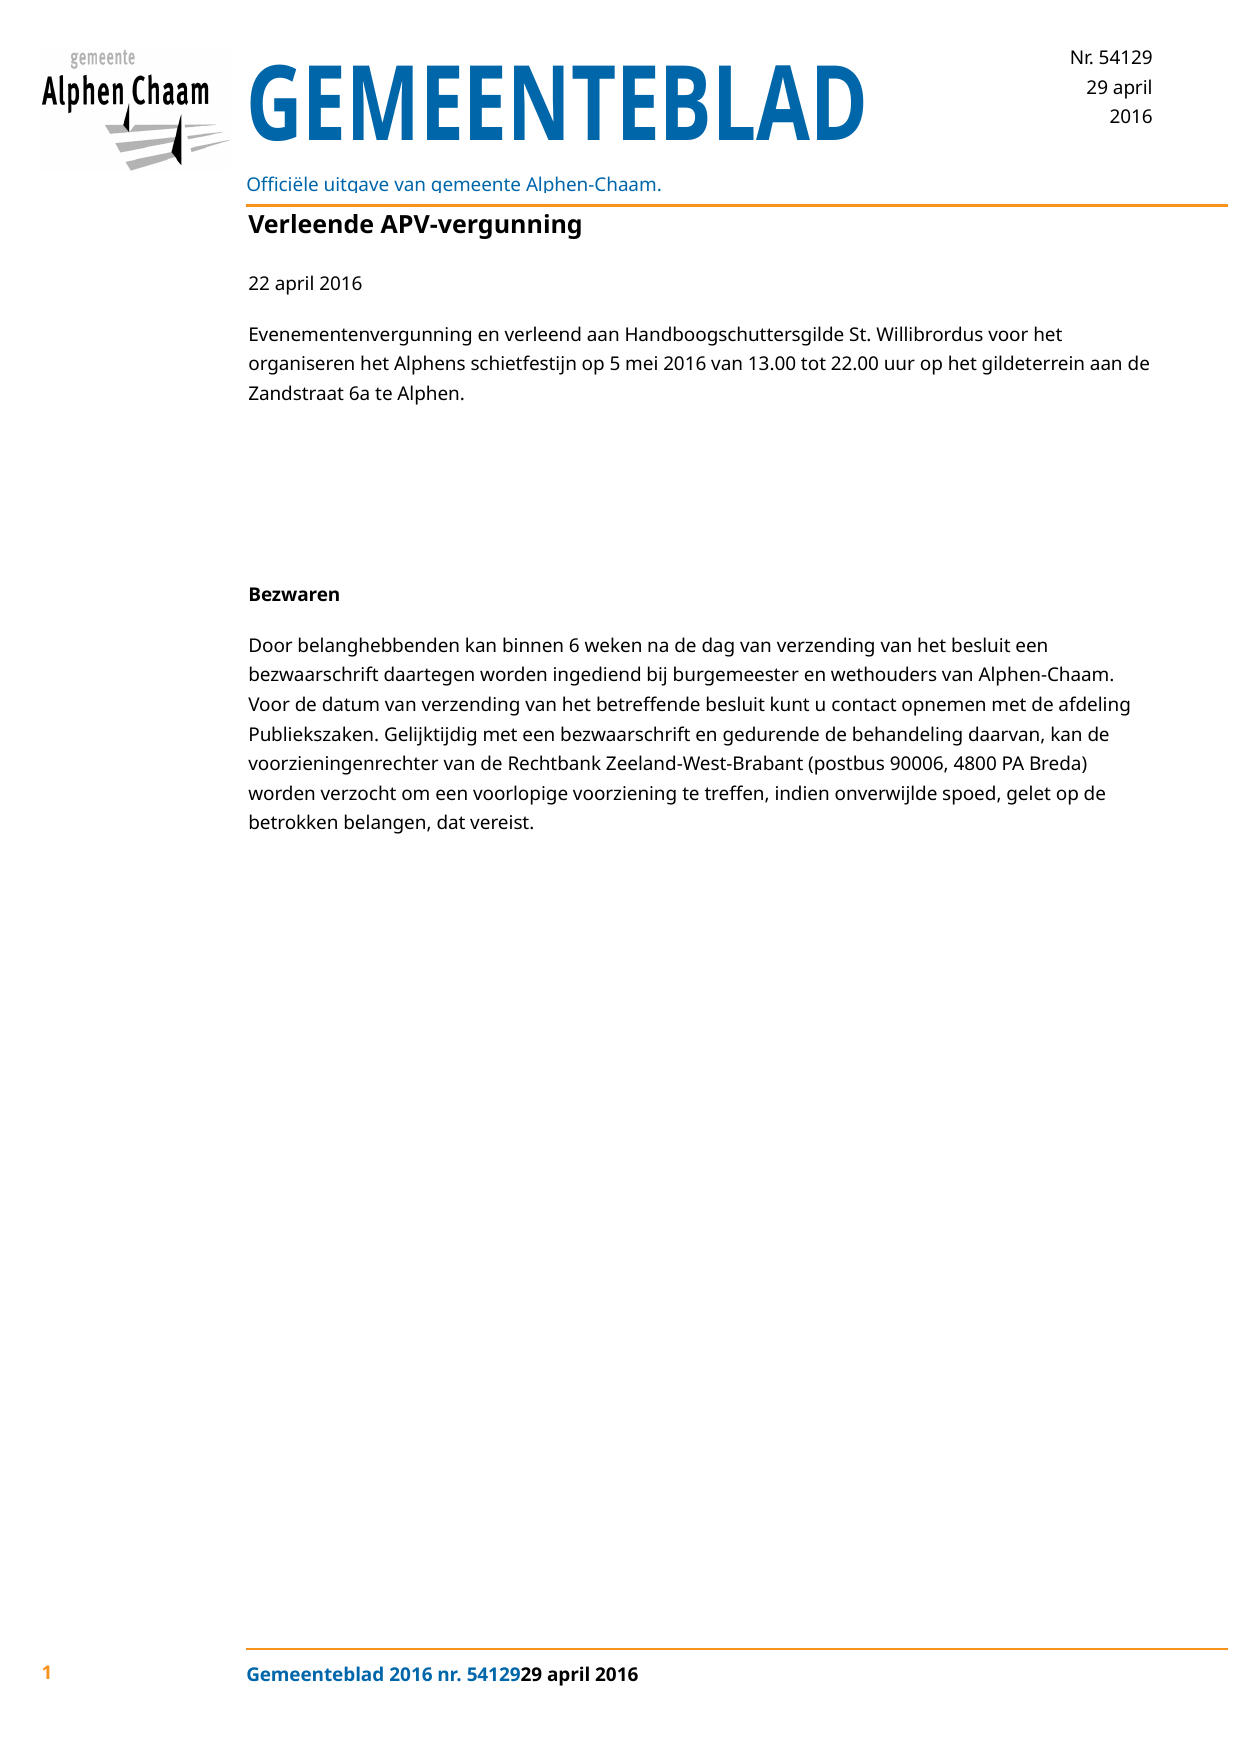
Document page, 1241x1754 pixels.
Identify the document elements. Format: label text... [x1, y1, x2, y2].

text Verleende APV-vergunning [248, 207, 1152, 241]
text Evenementenvergunning en verleend aan Handboogschuttersgilde St. Willibrordus voor het organiseren het Alphens schietfestijn op 5 mei 2016 van 13.00 tot 22.00 uur op het gildeterrein aan de Zandstraat 6a te Alphen. [248, 321, 1152, 406]
text 22 april 2016 [248, 270, 1152, 296]
text Door belanghebbenden kan binnen 6 weken na de dag van verzending van het besluit een bezwaarschrift daartegen worden ingediend bij burgemeester en wethouders van Alphen-Chaam. Voor de datum van verzending van het betreffende besluit kunt u contact opnemen met de afdeling Publiekszaken. Gelijktijdig met een bezwaarschrift en gedurende de behandeling daarvan, kan de voorzieningenrechter van de Rechtbank Zeeland-West-Brabant (postbus 90006, 4800 PA Breda) worden verzocht om een voorlopige voorziening te treffen, indien onverwijlde spoed, gelet op de betrokken belangen, dat vereist. [248, 632, 1152, 835]
picture [41, 47, 231, 172]
text Bezwaren [248, 582, 1152, 607]
